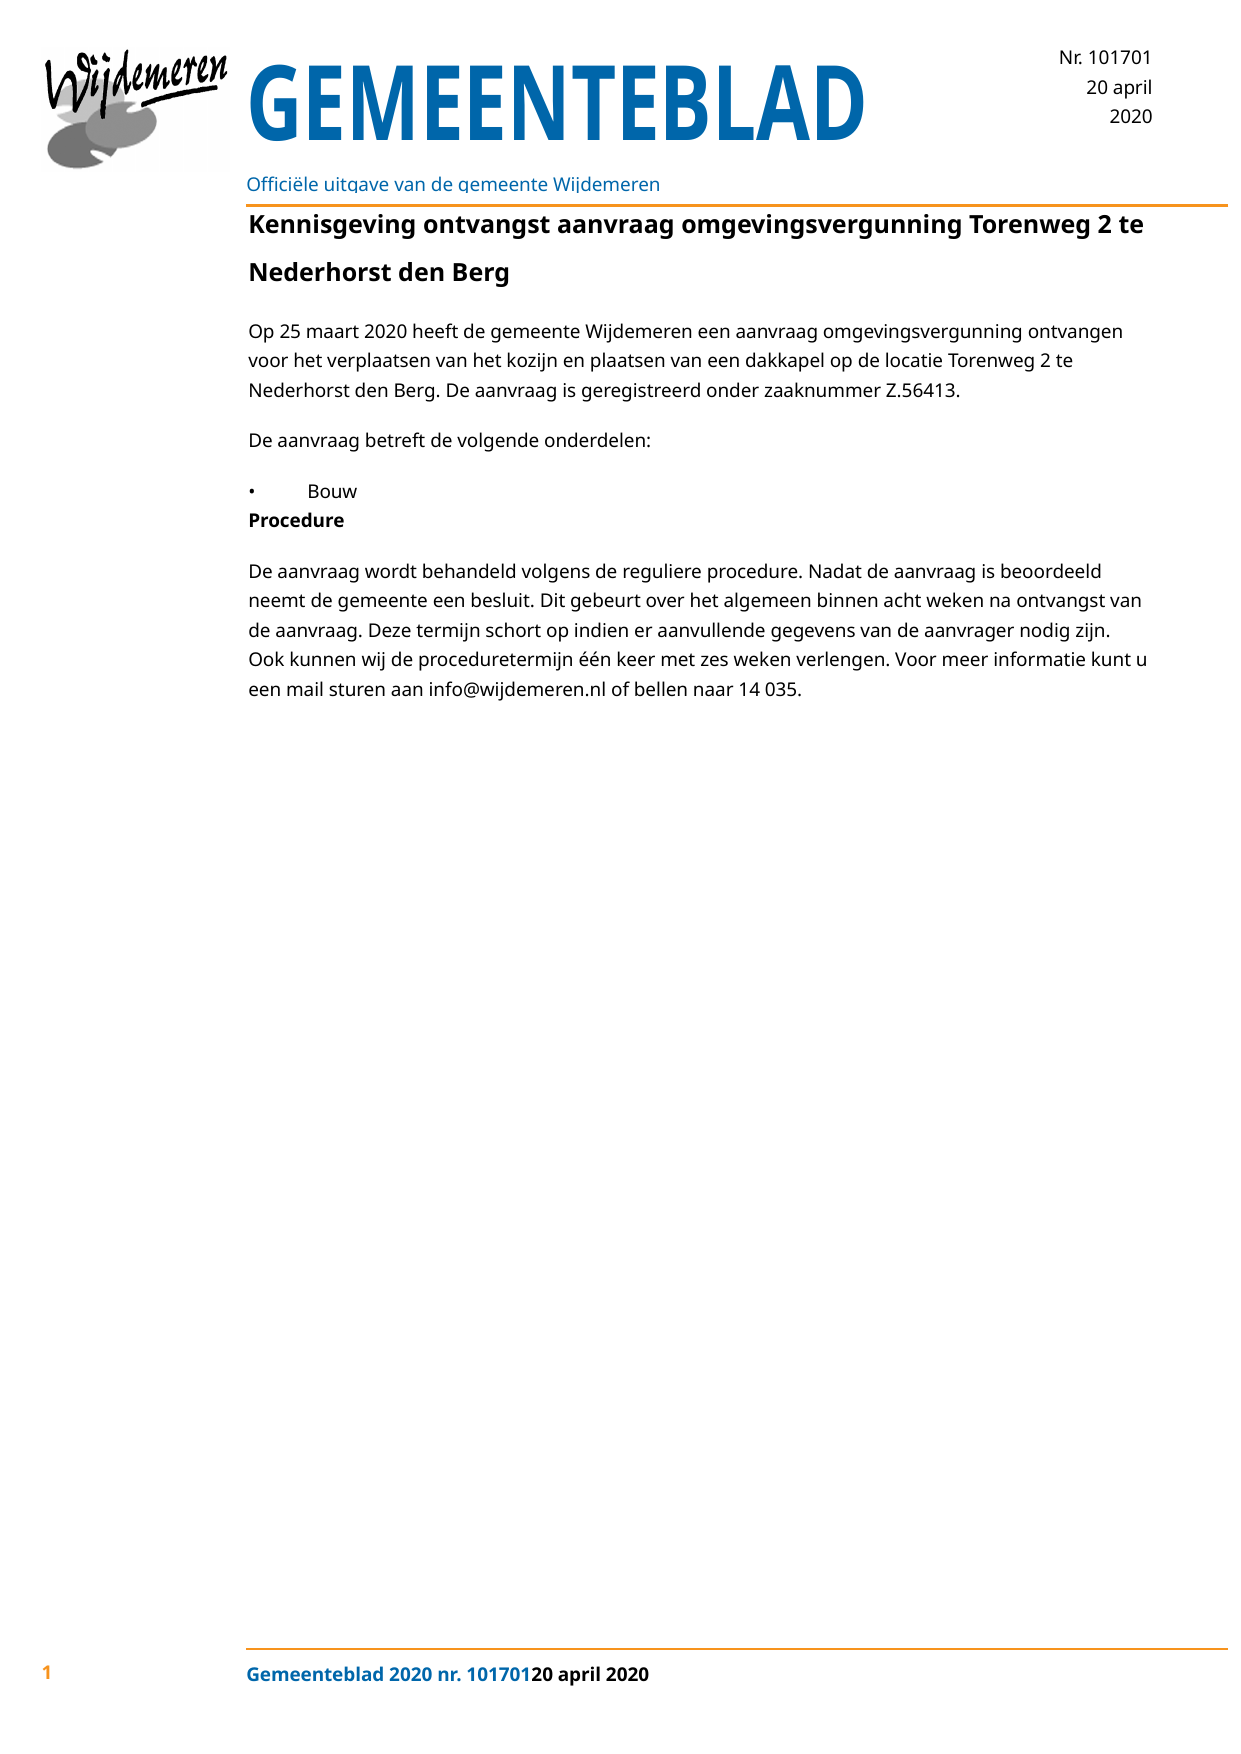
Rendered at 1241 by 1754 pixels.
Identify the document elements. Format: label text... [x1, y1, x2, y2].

list Bouw [248, 478, 1152, 504]
text Procedure [248, 507, 1152, 533]
text Kennisgeving ontvangst aanvraag omgevingsvergunning Torenweg 2 te Nederhorst den Berg [248, 207, 1152, 288]
text De aanvraag wordt behandeld volgens de reguliere procedure. Nadat de aanvraag is beoordeeld neemt de gemeente een besluit. Dit gebeurt over het algemeen binnen acht weken na ontvangst van de aanvraag. Deze termijn schort op indien er aanvullende gegevens van de aanvrager nodig zijn. Ook kunnen wij de proceduretermijn één keer met zes weken verlengen. Voor meer informatie kunt u een mail sturen aan info@wijdemeren.nl of bellen naar 14 035. [248, 558, 1152, 702]
picture [41, 47, 231, 172]
text Op 25 maart 2020 heeft de gemeente Wijdemeren een aanvraag omgevingsvergunning ontvangen voor het verplaatsen van het kozijn en plaatsen van een dakkapel op de locatie Torenweg 2 te Nederhorst den Berg. De aanvraag is geregistreerd onder zaaknummer Z.56413. [248, 318, 1152, 403]
text De aanvraag betreft de volgende onderdelen: [248, 427, 1152, 453]
